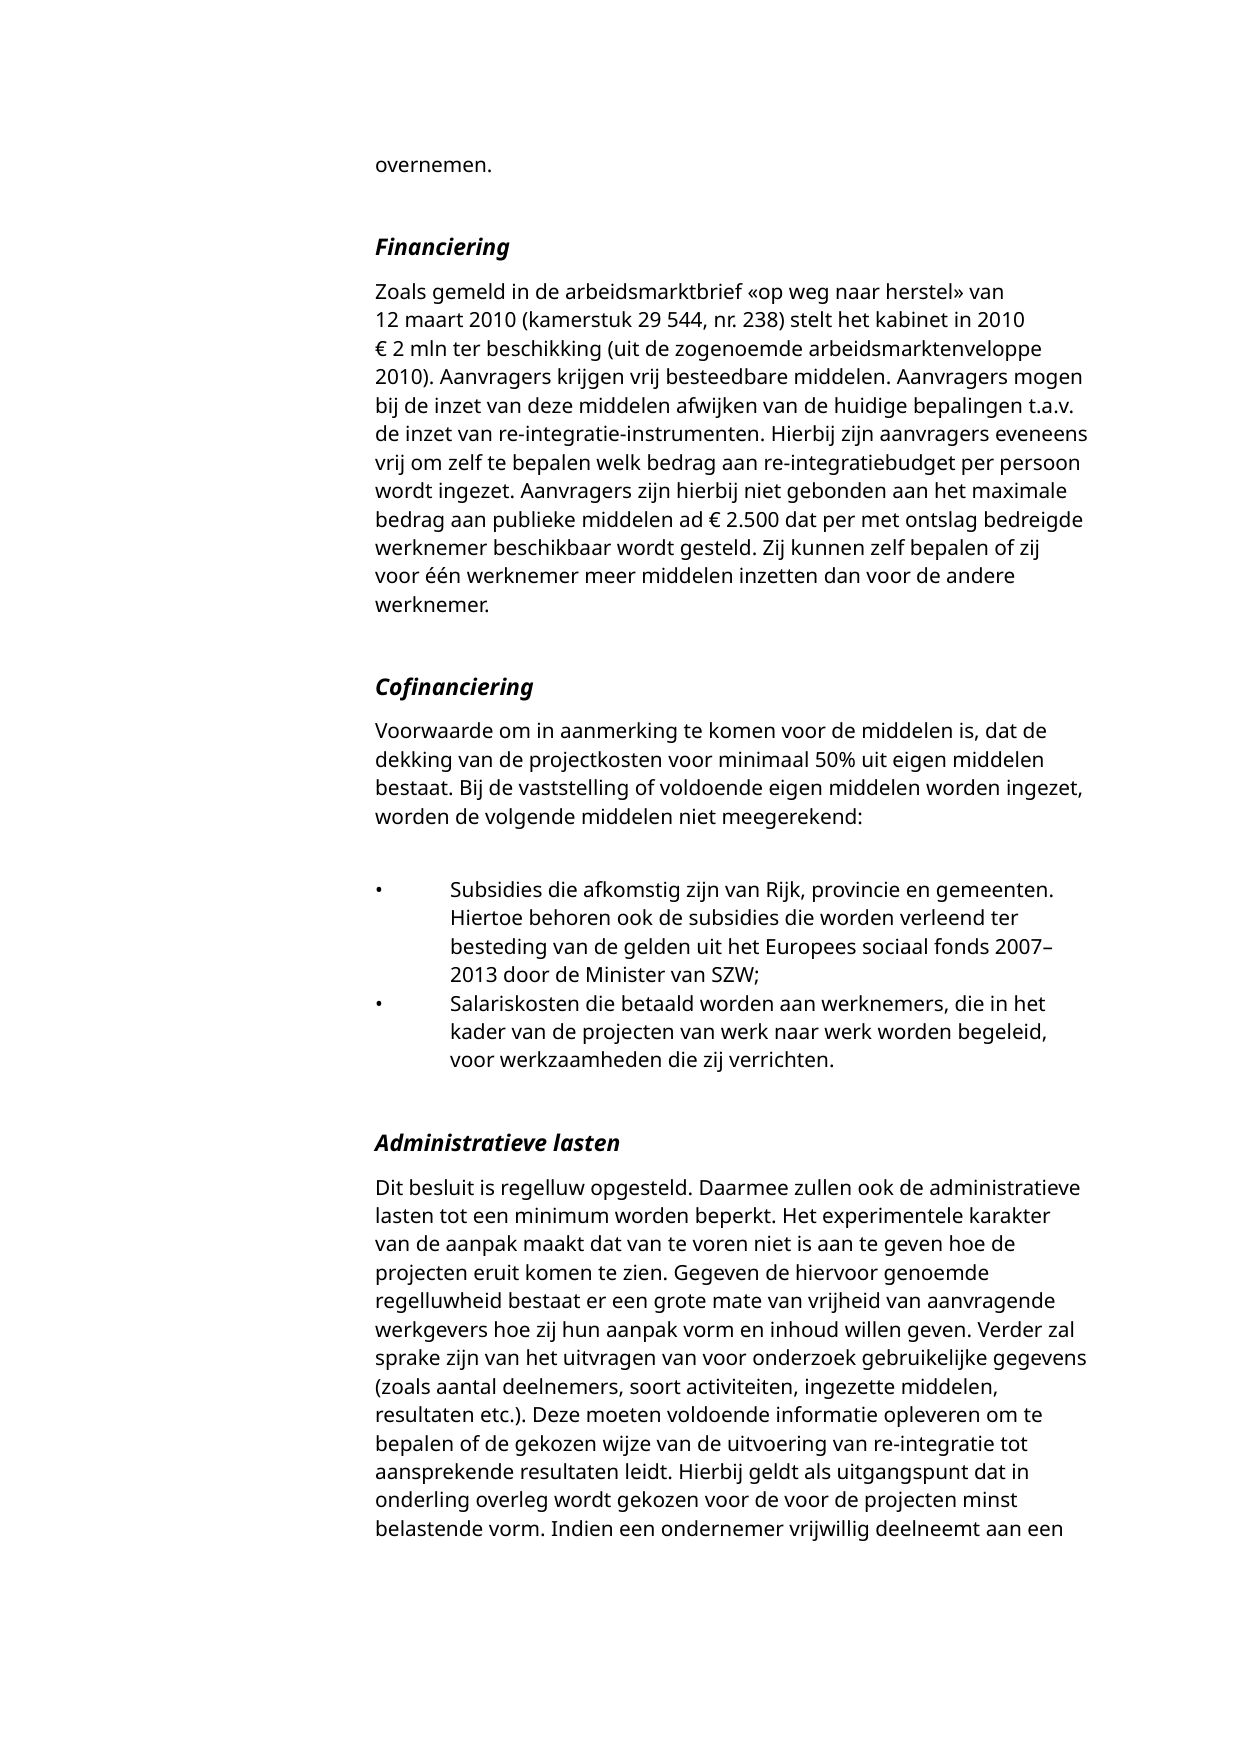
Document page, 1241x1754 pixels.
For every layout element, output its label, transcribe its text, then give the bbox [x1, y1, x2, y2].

list Salariskosten die betaald worden aan werknemers, die in het kader van de projecten van werk naar werk worden begeleid, voor werkzaamheden die zij verrichten. [375, 989, 1090, 1074]
list Subsidies die afkomstig zijn van Rijk, provincie en gemeenten. Hiertoe behoren ook de subsidies die worden verleend ter besteding van de gelden uit het Europees sociaal fonds 2007–2013 door de Minister van SZW; [375, 875, 1090, 989]
subtitle Financiering [375, 231, 1090, 262]
text Voorwaarde om in aanmerking te komen voor de middelen is, dat de dekking van de projectkosten voor minimaal 50% uit eigen middelen bestaat. Bij de vaststelling of voldoende eigen middelen worden ingezet, worden de volgende middelen niet meegerekend: [375, 717, 1090, 830]
subtitle Administratieve lasten [375, 1126, 1090, 1158]
text Dit besluit is regelluw opgesteld. Daarmee zullen ook de administratieve lasten tot een minimum worden beperkt. Het experimentele karakter van de aanpak maakt dat van te voren niet is aan te geven hoe de projecten eruit komen te zien. Gegeven de hiervoor genoemde regelluwheid bestaat er een grote mate van vrijheid van aanvragende werkgevers hoe zij hun aanpak vorm en inhoud willen geven. Verder zal sprake zijn van het uitvragen van voor onderzoek gebruikelijke gegevens (zoals aantal deelnemers, soort activiteiten, ingezette middelen, resultaten etc.). Deze moeten voldoende informatie opleveren om te bepalen of de gekozen wijze van de uitvoering van re-integratie tot aansprekende resultaten leidt. Hierbij geldt als uitgangspunt dat in onderling overleg wordt gekozen voor de voor de projecten minst belastende vorm. Indien een ondernemer vrijwillig deelneemt aan een [375, 1173, 1090, 1542]
text overnemen. [375, 150, 1090, 178]
subtitle Cofinanciering [375, 670, 1090, 702]
text Zoals gemeld in de arbeidsmarktbrief «op weg naar herstel» van 12 maart 2010 (kamerstuk 29 544, nr. 238) stelt het kabinet in 2010 € 2 mln ter beschikking (uit de zogenoemde arbeidsmarktenveloppe 2010). Aanvragers krijgen vrij besteedbare middelen. Aanvragers mogen bij de inzet van deze middelen afwijken van de huidige bepalingen t.a.v. de inzet van re-integratie-instrumenten. Hierbij zijn aanvragers eveneens vrij om zelf te bepalen welk bedrag aan re-integratiebudget per persoon wordt ingezet. Aanvragers zijn hierbij niet gebonden aan het maximale bedrag aan publieke middelen ad € 2.500 dat per met ontslag bedreigde werknemer beschikbaar wordt gesteld. Zij kunnen zelf bepalen of zij voor één werknemer meer middelen inzetten dan voor de andere werknemer. [375, 277, 1090, 618]
